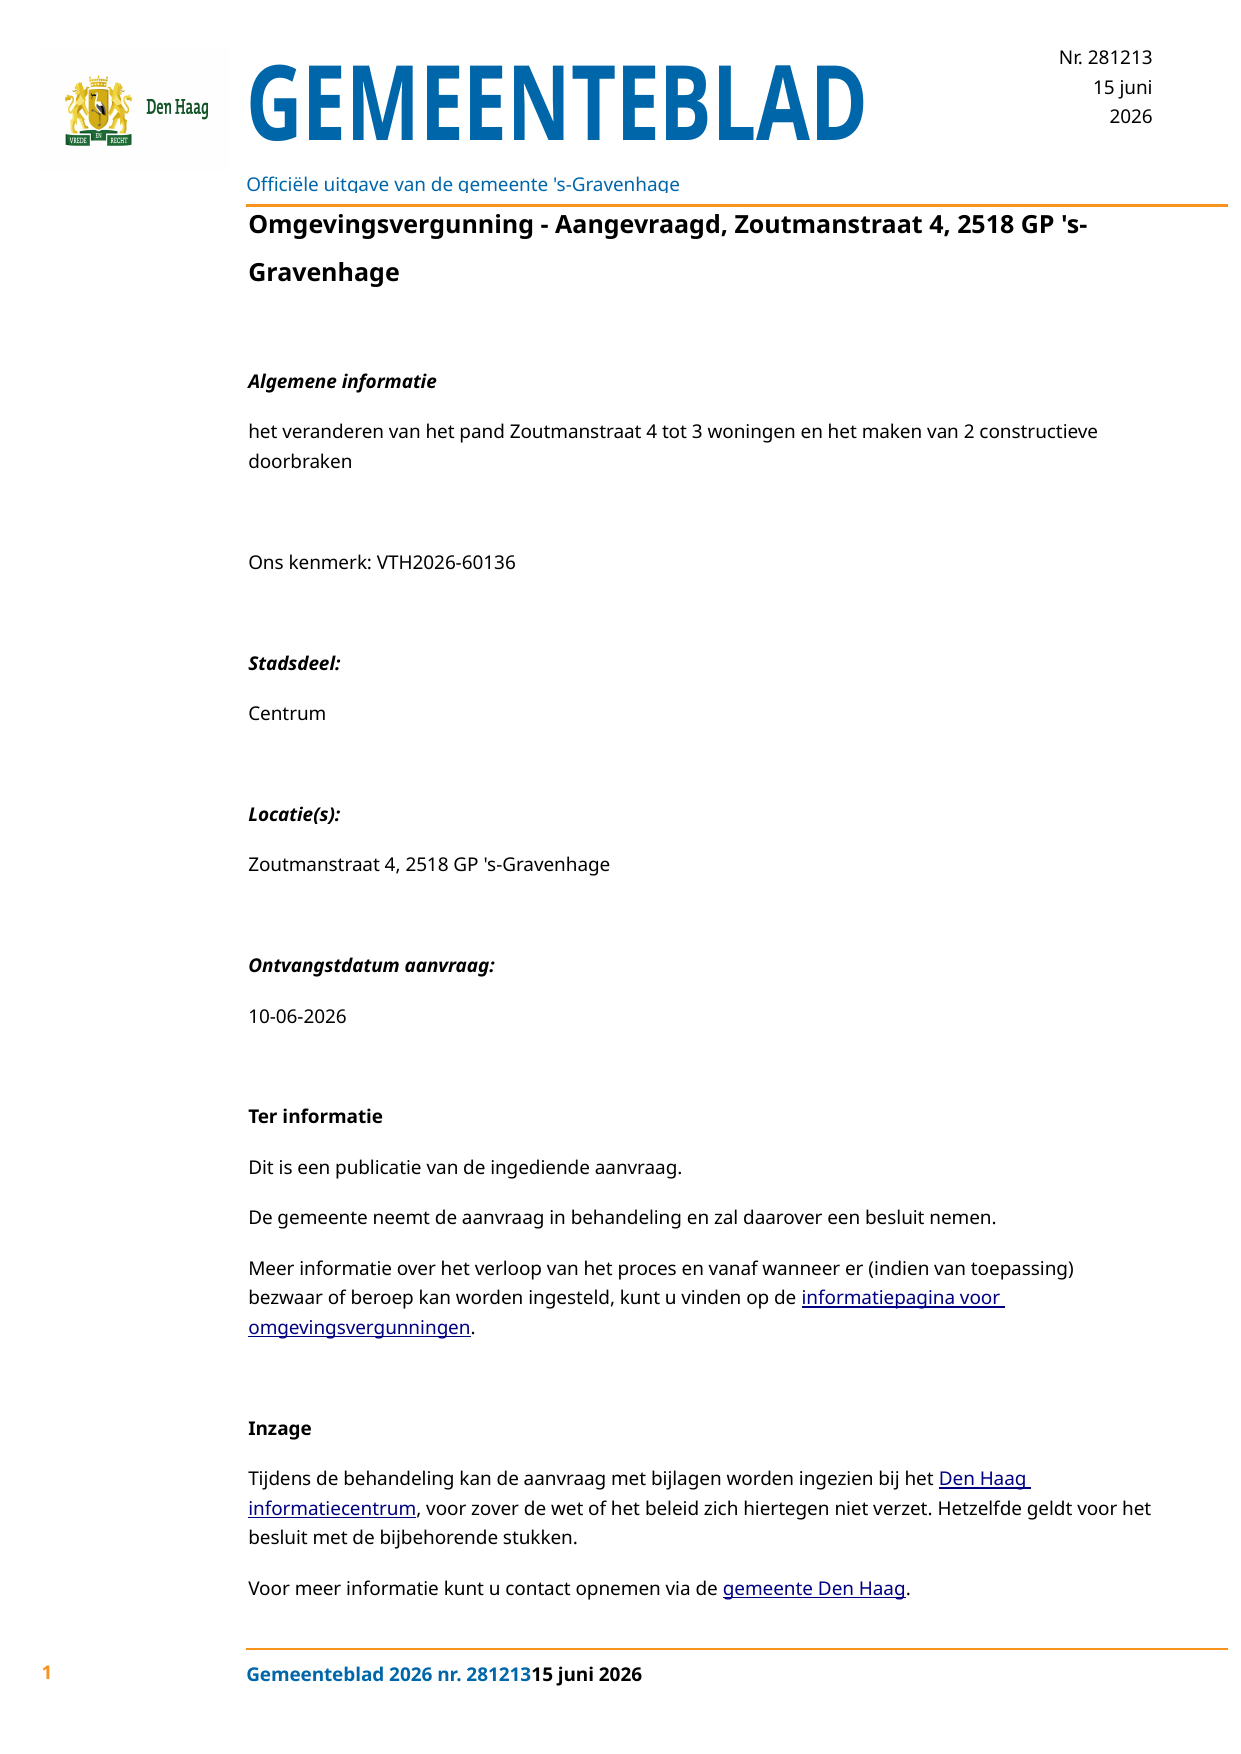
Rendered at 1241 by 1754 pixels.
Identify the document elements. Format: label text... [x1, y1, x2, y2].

text Ontvangstdatum aanvraag: [248, 952, 1152, 978]
text Algemene informatie [248, 368, 1152, 394]
text het veranderen van het pand Zoutmanstraat 4 tot 3 woningen en het maken van 2 constructieve doorbraken [248, 419, 1152, 474]
text Dit is een publicatie van de ingediende aanvraag. [248, 1154, 1152, 1180]
text Tijdens de behandeling kan de aanvraag met bijlagen worden ingezien bij het Den Haag informatiecentrum, voor zover de wet of het beleid zich hiertegen niet verzet. Hetzelfde geldt voor het besluit met de bijbehorende stukken. [248, 1465, 1152, 1550]
text Stadsdeel: [248, 650, 1152, 676]
text Meer informatie over het verloop van het proces en vanaf wanneer er (indien van toepassing) bezwaar of beroep kan worden ingesteld, kunt u vinden op de informatiepagina voor omgevingsvergunningen. [248, 1255, 1152, 1340]
text Ter informatie [248, 1104, 1152, 1129]
text Locatie(s): [248, 801, 1152, 827]
text Zoutmanstraat 4, 2518 GP 's-Gravenhage [248, 852, 1152, 877]
text Centrum [248, 700, 1152, 726]
text Ons kenmerk: VTH2026-60136 [248, 549, 1152, 575]
text Voor meer informatie kunt u contact opnemen via de gemeente Den Haag. [248, 1575, 1152, 1601]
text 10-06-2026 [248, 1003, 1152, 1029]
picture [41, 47, 231, 172]
text De gemeente neemt de aanvraag in behandeling en zal daarover een besluit nemen. [248, 1204, 1152, 1230]
text Inzage [248, 1415, 1152, 1441]
text Omgevingsvergunning - Aangevraagd, Zoutmanstraat 4, 2518 GP 's-Gravenhage [248, 207, 1152, 288]
